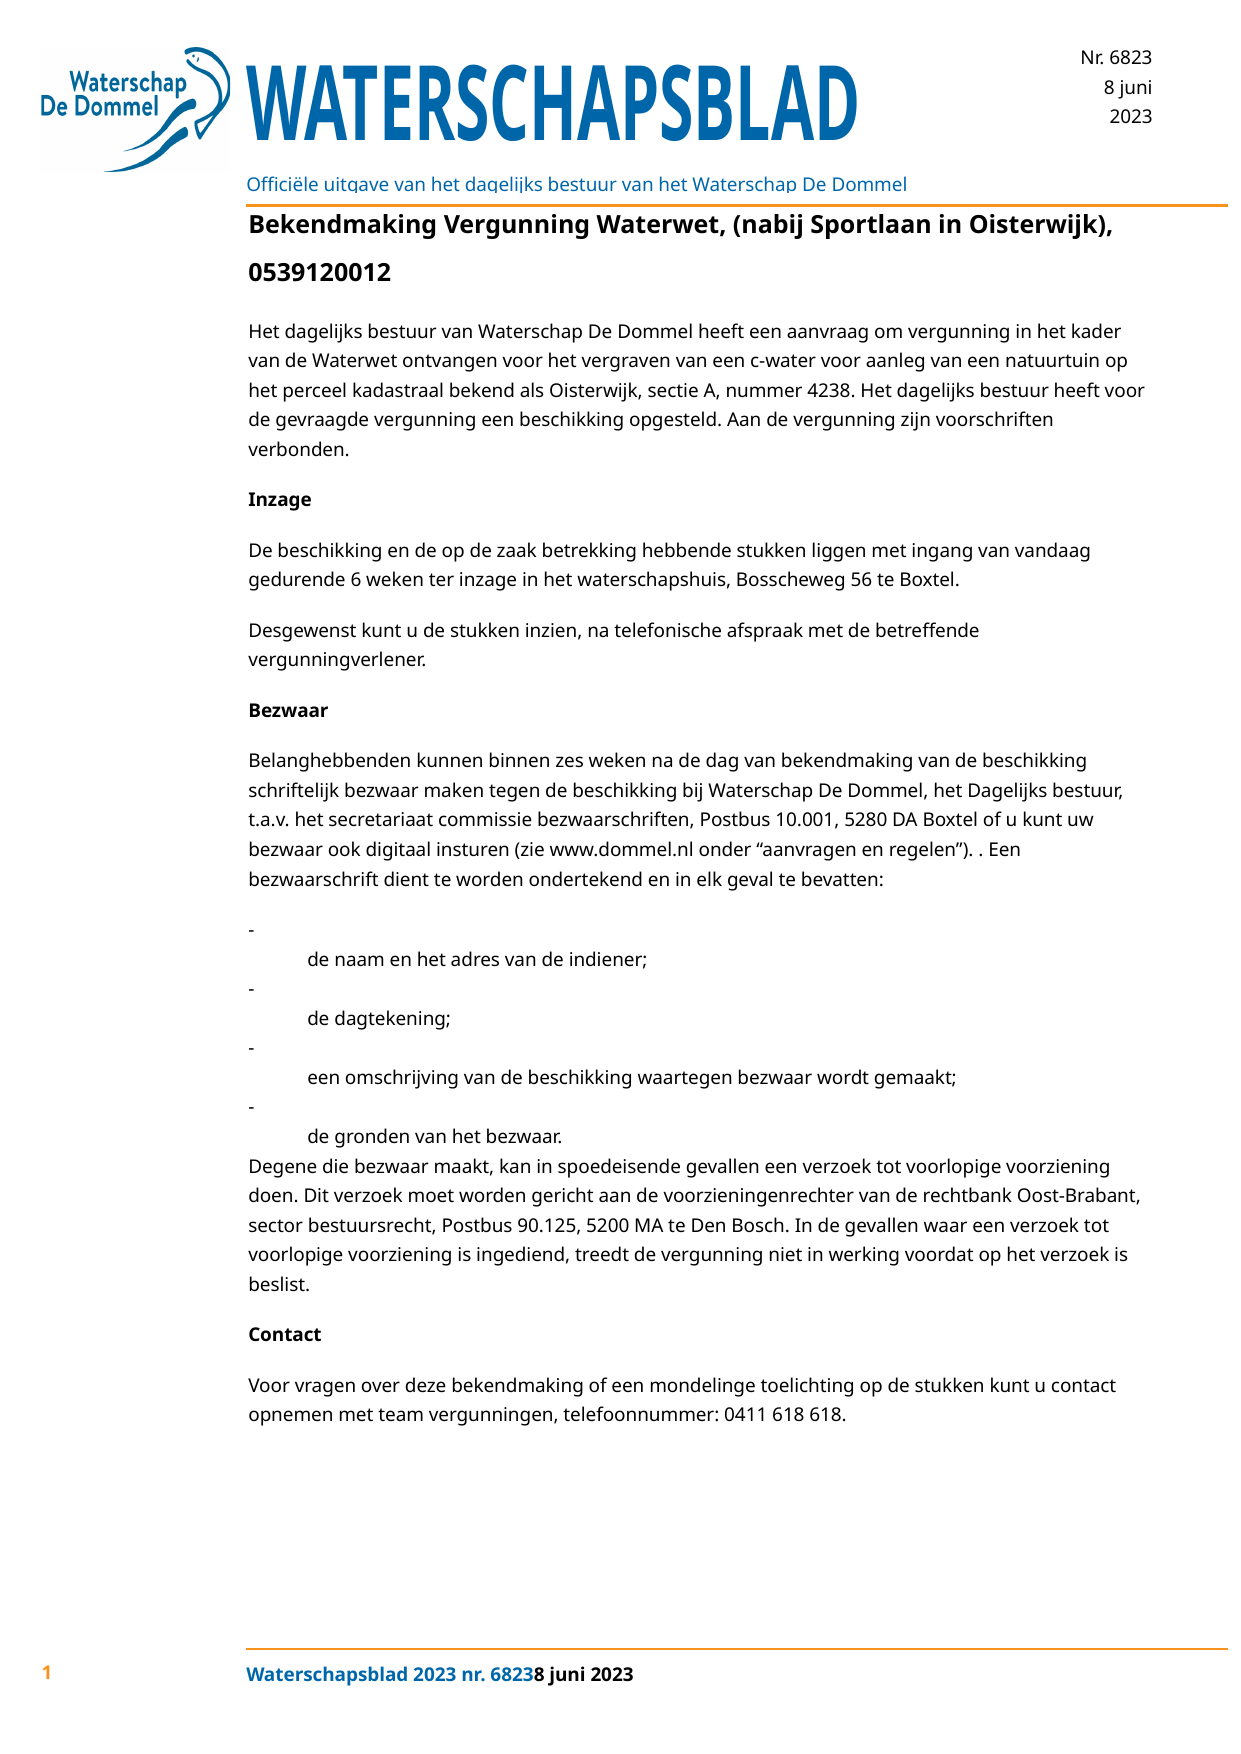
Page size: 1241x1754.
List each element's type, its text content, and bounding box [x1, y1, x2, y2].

text Degene die bezwaar maakt, kan in spoedeisende gevallen een verzoek tot voorlopige voorziening doen. Dit verzoek moet worden gericht aan de voorzieningenrechter van de rechtbank Oost-Brabant, sector bestuursrecht, Postbus 90.125, 5200 MA te Den Bosch. In de gevallen waar een verzoek tot voorlopige voorziening is ingediend, treedt de vergunning niet in werking voordat op het verzoek is beslist. [248, 1153, 1152, 1297]
text Inzage [248, 487, 1152, 512]
text Contact [248, 1322, 1152, 1347]
picture [41, 47, 231, 172]
text Bezwaar [248, 697, 1152, 723]
picture [198, 118, 210, 131]
list de dagtekening; [248, 1005, 1152, 1031]
text Het dagelijks bestuur van Waterschap De Dommel heeft een aanvraag om vergunning in het kader van de Waterwet ontvangen voor het vergraven van een c-water voor aanleg van een natuurtuin op het perceel kadastraal bekend als Oisterwijk, sectie A, nummer 4238. Het dagelijks bestuur heeft voor de gevraagde vergunning een beschikking opgesteld. Aan de vergunning zijn voorschriften verbonden. [248, 318, 1152, 462]
text Bekendmaking Vergunning Waterwet, (nabij Sportlaan in Oisterwijk), 0539120012 [248, 207, 1152, 288]
text Voor vragen over deze bekendmaking of een mondelinge toelichting op de stukken kunt u contact opnemen met team vergunningen, telefoonnummer: 0411 618 618. [248, 1372, 1152, 1427]
text Desgewenst kunt u de stukken inzien, na telefonische afspraak met de betreffende vergunningverlener. [248, 617, 1152, 672]
picture [45, 99, 51, 111]
picture [204, 47, 231, 76]
text Belanghebbenden kunnen binnen zes weken na de dag van bekendmaking van de beschikking schriftelijk bezwaar maken tegen de beschikking bij Waterschap De Dommel, het Dagelijks bestuur, t.a.v. het secretariaat commissie bezwaarschriften, Postbus 10.001, 5280 DA Boxtel of u kunt uw bezwaar ook digitaal insturen (zie www.dommel.nl onder “aanvragen en regelen”). . Een bezwaarschrift dient te worden ondertekend en in elk geval te bevatten: [248, 747, 1152, 892]
list de gronden van het bezwaar. [248, 1123, 1152, 1149]
list de naam en het adres van de indiener; [248, 946, 1152, 972]
text De beschikking en de op de zaak betrekking hebbende stukken liggen met ingang van vandaag gedurende 6 weken ter inzage in het waterschapshuis, Bosscheweg 56 te Boxtel. [248, 537, 1152, 592]
list een omschrijving van de beschikking waartegen bezwaar wordt gemaakt; [248, 1064, 1152, 1090]
